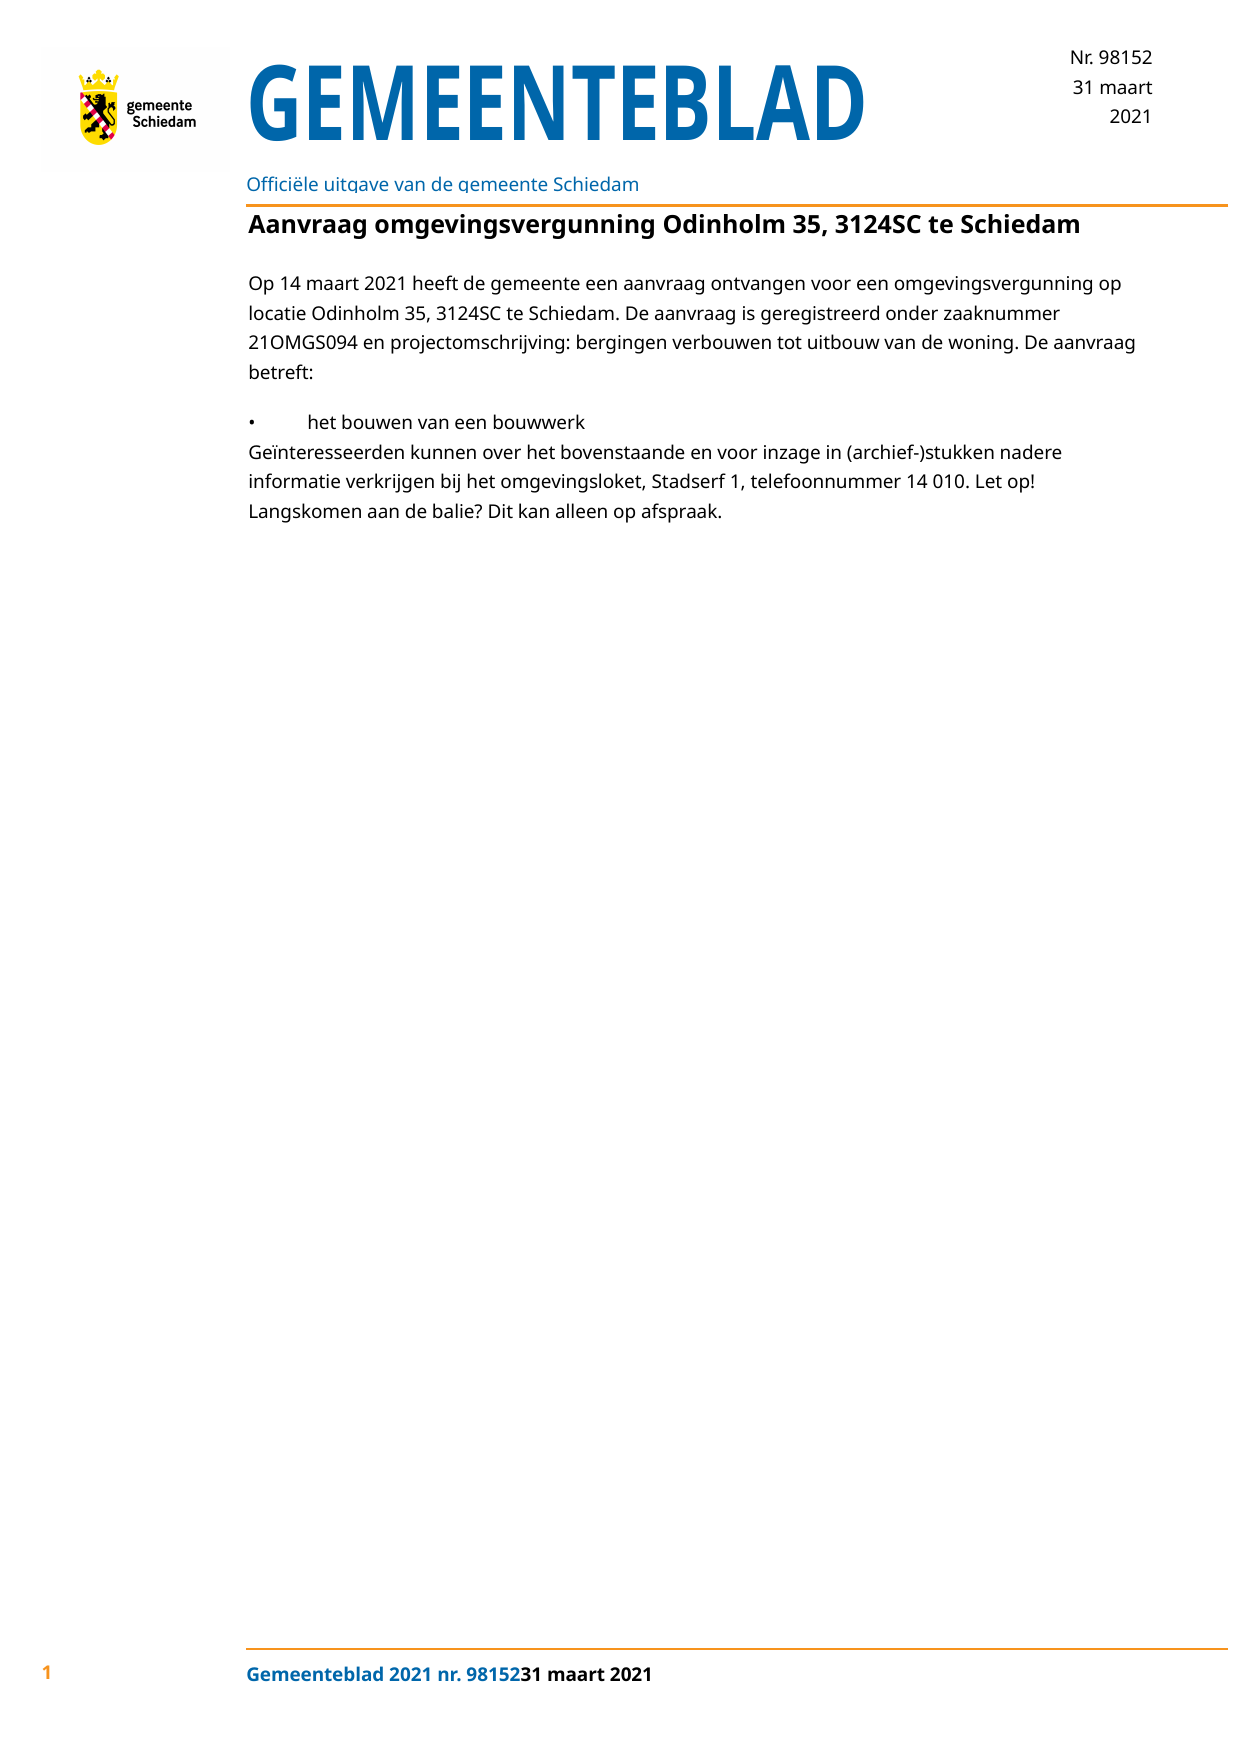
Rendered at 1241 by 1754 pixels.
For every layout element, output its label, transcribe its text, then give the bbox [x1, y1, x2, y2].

text Geïnteresseerden kunnen over het bovenstaande en voor inzage in (archief-)stukken nadere informatie verkrijgen bij het omgevingsloket, Stadserf 1, telefoonnummer 14 010. Let op! Langskomen aan de balie? Dit kan alleen op afspraak. [248, 439, 1152, 524]
text Aanvraag omgevingsvergunning Odinholm 35, 3124SC te Schiedam [248, 207, 1152, 241]
list het bouwen van een bouwwerk [248, 409, 1152, 435]
text Op 14 maart 2021 heeft de gemeente een aanvraag ontvangen voor een omgevingsvergunning op locatie Odinholm 35, 3124SC te Schiedam. De aanvraag is geregistreerd onder zaaknummer 21OMGS094 en projectomschrijving: bergingen verbouwen tot uitbouw van de woning. De aanvraag betreft: [248, 270, 1152, 385]
picture [41, 47, 231, 172]
